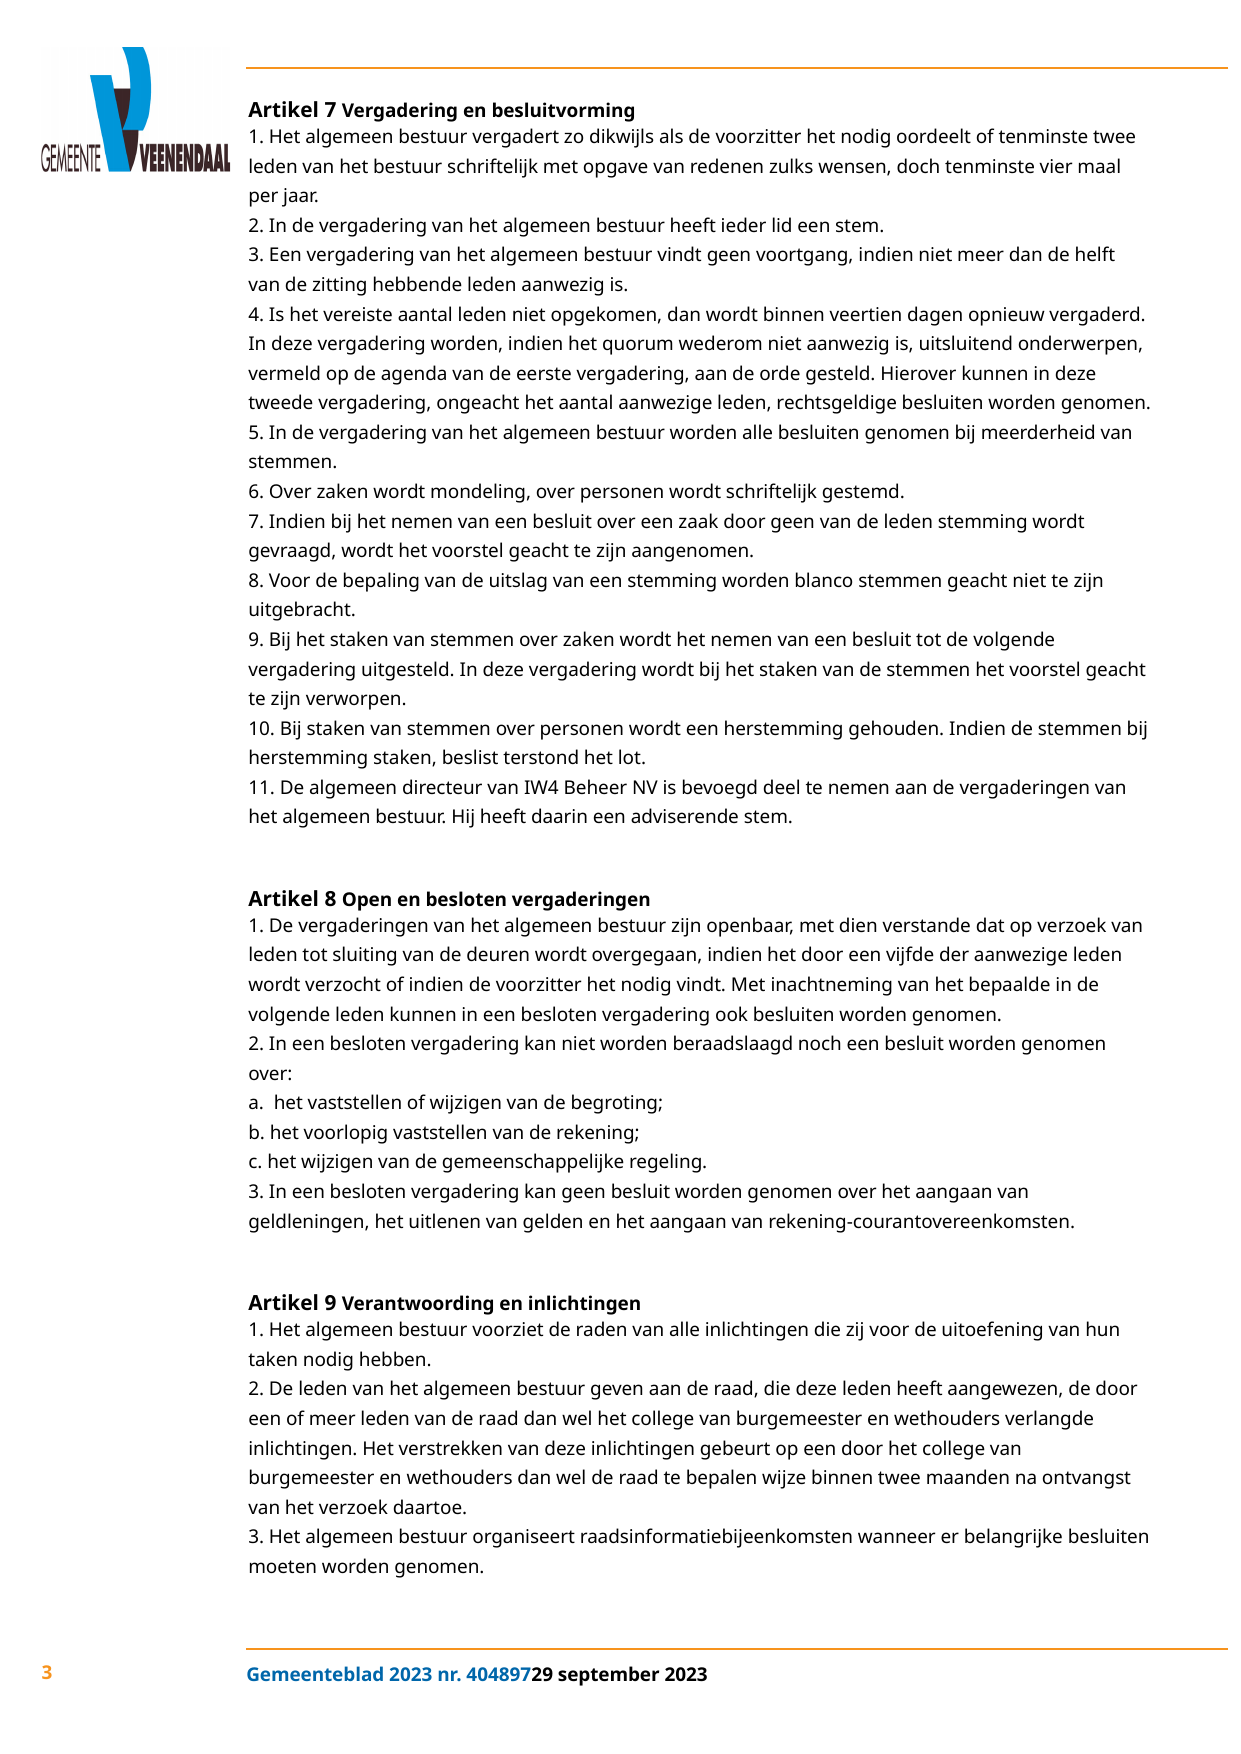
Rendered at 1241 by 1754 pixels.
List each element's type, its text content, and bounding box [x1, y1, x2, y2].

text 2. In een besloten vergadering kan niet worden beraadslaagd noch een besluit worden genomen over: [248, 1030, 1152, 1086]
text 5. In de vergadering van het algemeen bestuur worden alle besluiten genomen bij meerderheid van stemmen. [248, 419, 1152, 474]
text 3. Het algemeen bestuur organiseert raadsinformatiebijeenkomsten wanneer er belangrijke besluiten moeten worden genomen. [248, 1523, 1152, 1579]
picture [123, 47, 231, 172]
text 11. De algemeen directeur van IW4 Beheer NV is bevoegd deel te nemen aan de vergaderingen van het algemeen bestuur. Hij heeft daarin een adviserende stem. [248, 774, 1152, 829]
text 7. Indien bij het nemen van een besluit over een zaak door geen van de leden stemming wordt gevraagd, wordt het voorstel geacht te zijn aangenomen. [248, 508, 1152, 563]
text c. het wijzigen van de gemeenschappelijke regeling. [248, 1149, 1152, 1174]
text 3. Een vergadering van het algemeen bestuur vindt geen voortgang, indien niet meer dan de helft van de zitting hebbende leden aanwezig is. [248, 242, 1152, 297]
text 1. Het algemeen bestuur voorziet de raden van alle inlichtingen die zij voor de uitoefening van hun taken nodig hebben. [248, 1316, 1152, 1372]
text 2. De leden van het algemeen bestuur geven aan de raad, die deze leden heeft aangewezen, de door een of meer leden van de raad dan wel het college van burgemeester en wethouders verlangde inlichtingen. Het verstrekken van deze inlichtingen gebeurt op een door het college van burgemeester en wethouders dan wel de raad te bepalen wijze binnen twee maanden na ontvangst van het verzoek daartoe. [248, 1376, 1152, 1519]
text 8. Voor de bepaling van de uitslag van een stemming worden blanco stemmen geacht niet te zijn uitgebracht. [248, 567, 1152, 622]
text Artikel 9 Verantwoording en inlichtingen [248, 1288, 1152, 1316]
text 1. De vergaderingen van het algemeen bestuur zijn openbaar, met dien verstande dat op verzoek van leden tot sluiting van de deuren wordt overgegaan, indien het door een vijfde der aanwezige leden wordt verzocht of indien de voorzitter het nodig vindt. Met inachtneming van het bepaalde in de volgende leden kunnen in een besloten vergadering ook besluiten worden genomen. [248, 912, 1152, 1027]
text 9. Bij het staken van stemmen over zaken wordt het nemen van een besluit tot de volgende vergadering uitgesteld. In deze vergadering wordt bij het staken van de stemmen het voorstel geacht te zijn verworpen. [248, 626, 1152, 711]
text 1. Het algemeen bestuur vergadert zo dikwijls als de voorzitter het nodig oordeelt of tenminste twee leden van het bestuur schriftelijk met opgave van redenen zulks wensen, doch tenminste vier maal per jaar. [248, 123, 1152, 208]
picture [41, 47, 130, 172]
text 2. In de vergadering van het algemeen bestuur heeft ieder lid een stem. [248, 212, 1152, 238]
text 6. Over zaken wordt mondeling, over personen wordt schriftelijk gestemd. [248, 478, 1152, 504]
text 4. Is het vereiste aantal leden niet opgekomen, dan wordt binnen veertien dagen opnieuw vergaderd. In deze vergadering worden, indien het quorum wederom niet aanwezig is, uitsluitend onderwerpen, vermeld op de agenda van de eerste vergadering, aan de orde gesteld. Hierover kunnen in deze tweede vergadering, ongeacht het aantal aanwezige leden, rechtsgeldige besluiten worden genomen. [248, 301, 1152, 415]
text Artikel 8 Open en besloten vergaderingen [248, 884, 1152, 912]
text a. het vaststellen of wijzigen van de begroting; [248, 1089, 1152, 1115]
text Artikel 7 Vergadering en besluitvorming [248, 95, 1152, 123]
text 3. In een besloten vergadering kan geen besluit worden genomen over het aangaan van geldleningen, het uitlenen van gelden en het aangaan van rekening-courantovereenkomsten. [248, 1178, 1152, 1234]
text 10. Bij staken van stemmen over personen wordt een herstemming gehouden. Indien de stemmen bij herstemming staken, beslist terstond het lot. [248, 715, 1152, 770]
text b. het voorlopig vaststellen van de rekening; [248, 1119, 1152, 1145]
